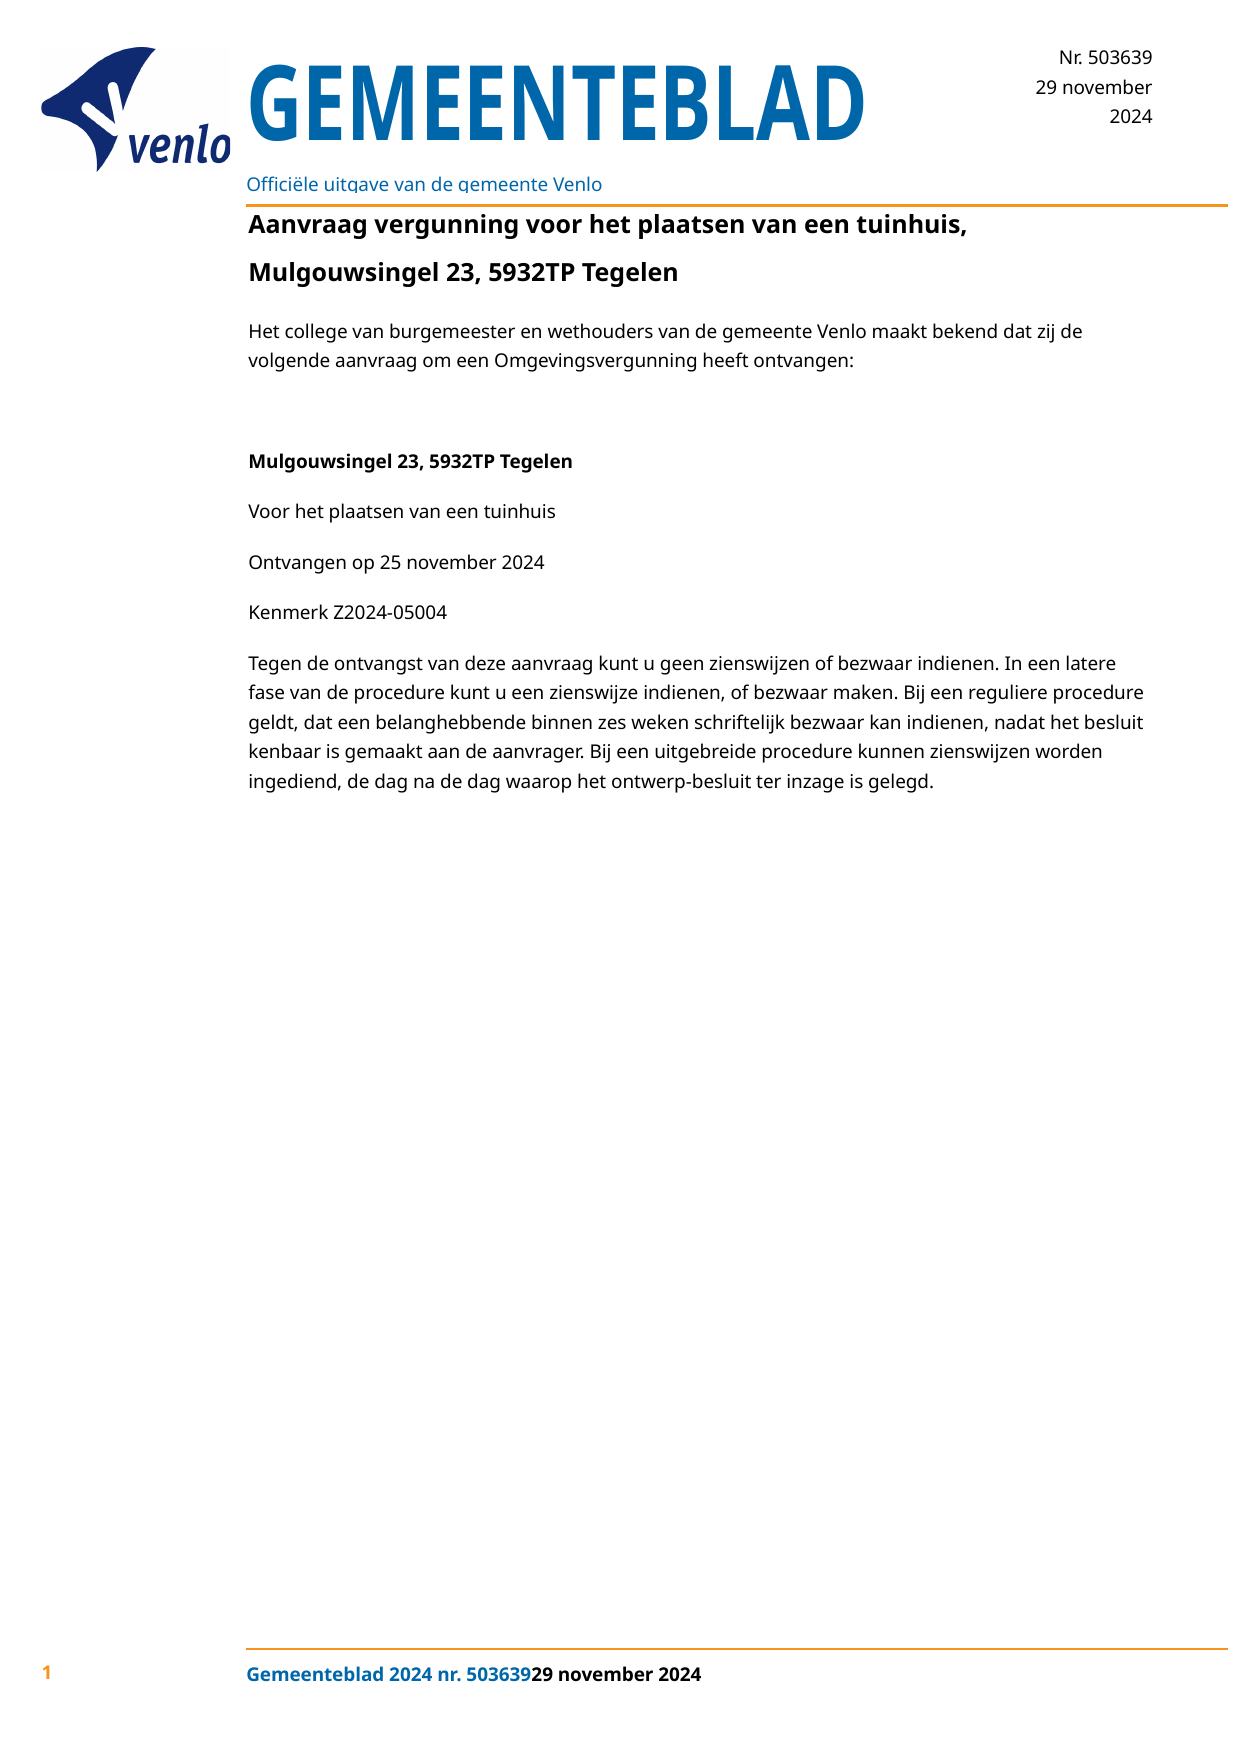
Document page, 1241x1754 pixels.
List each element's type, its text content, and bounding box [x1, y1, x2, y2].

text Kenmerk Z2024-05004 [248, 599, 1152, 625]
text Ontvangen op 25 november 2024 [248, 549, 1152, 575]
picture [41, 47, 231, 172]
text Het college van burgemeester en wethouders van de gemeente Venlo maakt bekend dat zij de volgende aanvraag om een Omgevingsvergunning heeft ontvangen: [248, 318, 1152, 373]
text Tegen de ontvangst van deze aanvraag kunt u geen zienswijzen of bezwaar indienen. In een latere fase van de procedure kunt u een zienswijze indienen, of bezwaar maken. Bij een reguliere procedure geldt, dat een belanghebbende binnen zes weken schriftelijk bezwaar kan indienen, nadat het besluit kenbaar is gemaakt aan de aanvrager. Bij een uitgebreide procedure kunnen zienswijzen worden ingediend, de dag na de dag waarop het ontwerp-besluit ter inzage is gelegd. [248, 650, 1152, 794]
text Aanvraag vergunning voor het plaatsen van een tuinhuis, Mulgouwsingel 23, 5932TP Tegelen [248, 207, 1152, 288]
text Voor het plaatsen van een tuinhuis [248, 499, 1152, 524]
text Mulgouwsingel 23, 5932TP Tegelen [248, 448, 1152, 474]
